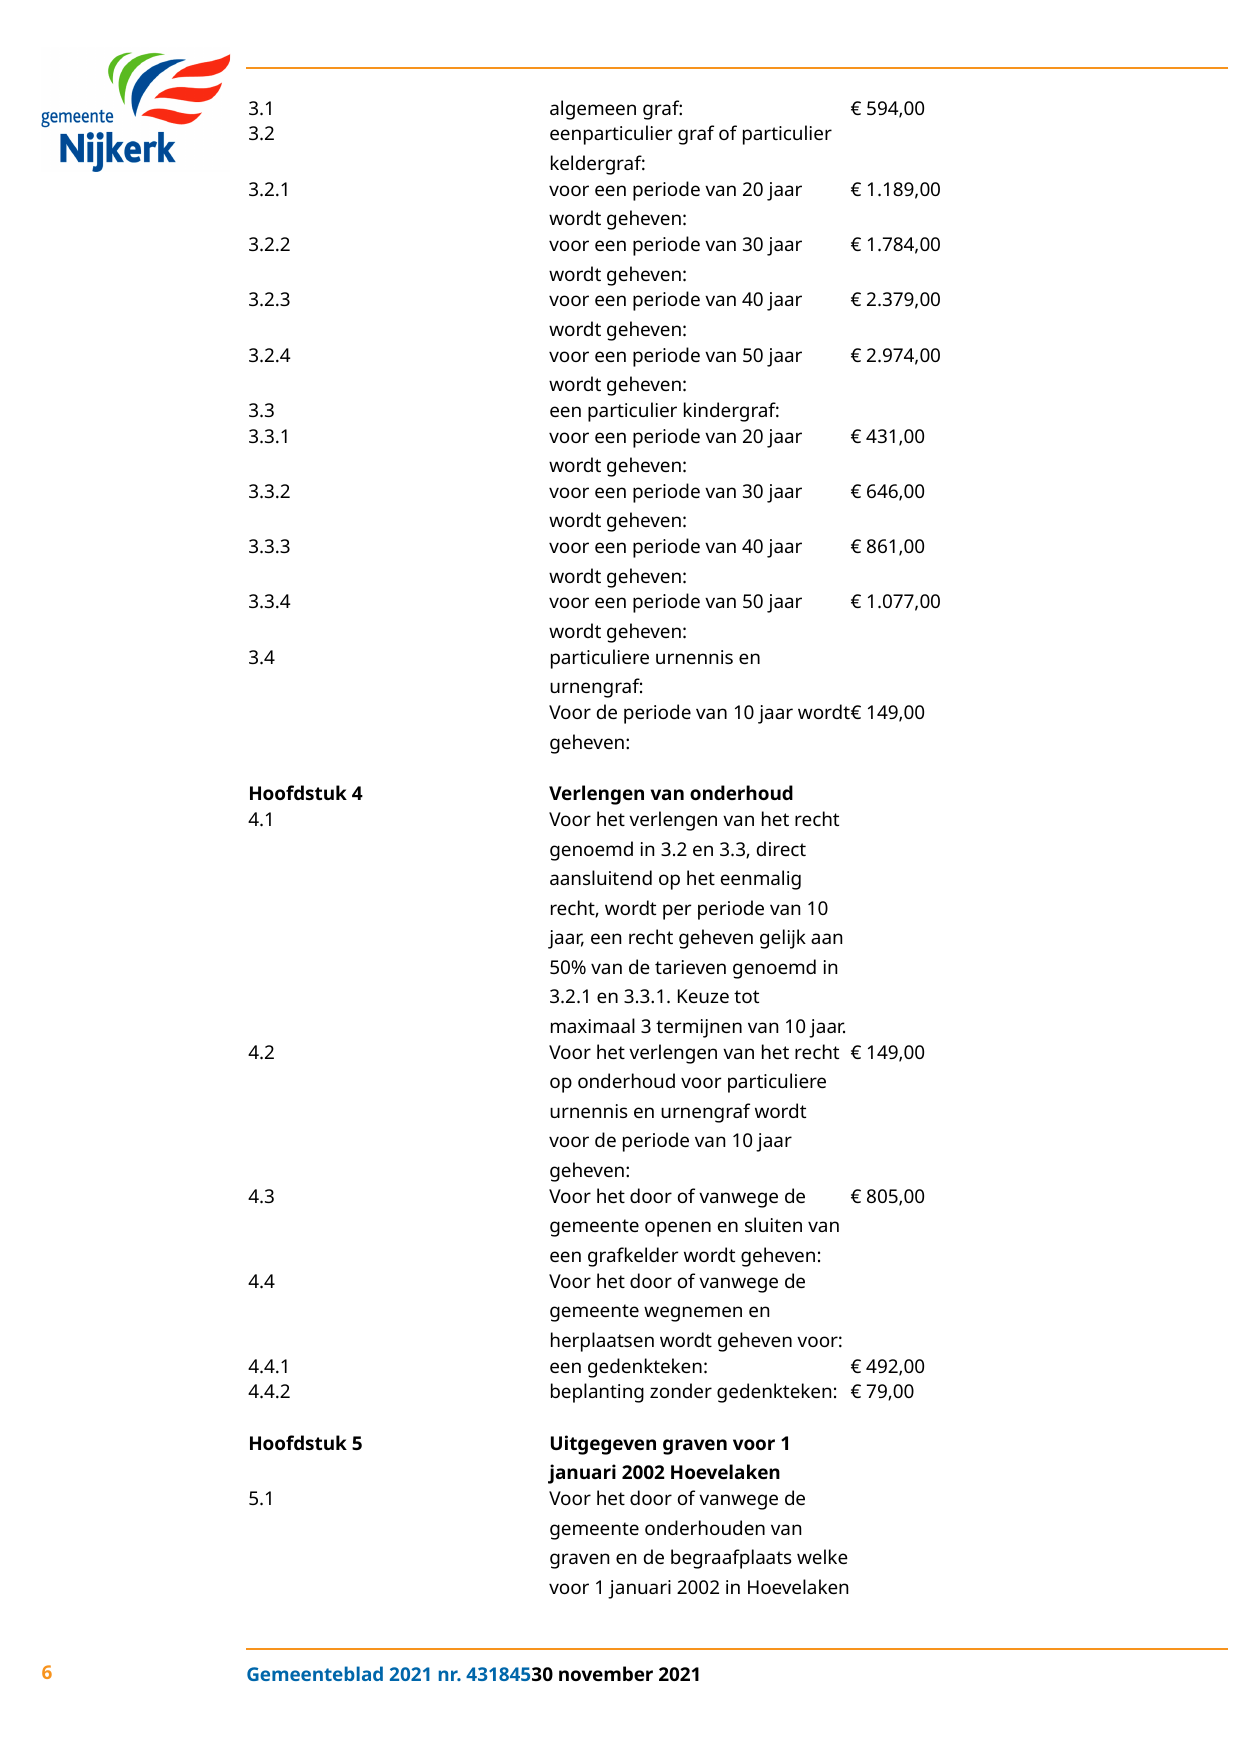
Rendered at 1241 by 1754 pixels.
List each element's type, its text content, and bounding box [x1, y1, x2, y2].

table_cell 3.1 [248, 95, 549, 121]
table_cell 3.3.3 [248, 534, 549, 589]
table_cell voor een periode van 40 jaar wordt geheven: [549, 534, 850, 589]
table_cell 4.4.1 [248, 1353, 549, 1378]
table_cell voor een periode van 20 jaar wordt geheven: [549, 423, 850, 478]
table_cell 5.1 [248, 1485, 549, 1600]
table_cell Voor het verlengen van het recht op onderhoud voor particuliere urnennis en urnengraf wordt voor de periode van 10 jaar geheven: [549, 1039, 850, 1183]
table_cell eenparticulier graf of particulier keldergraf: [549, 121, 850, 176]
table_cell 4.4 [248, 1268, 549, 1353]
table_cell voor een periode van 30 jaar wordt geheven: [549, 478, 850, 533]
table_cell 3.2.2 [248, 231, 549, 286]
table_cell € 1.784,00 [850, 231, 1152, 286]
table_cell Verlengen van onderhoud [549, 780, 850, 806]
table_cell € 2.974,00 [850, 342, 1152, 397]
table_cell 4.2 [248, 1039, 549, 1183]
table_cell 3.3.1 [248, 423, 549, 478]
table_cell algemeen graf: [549, 95, 850, 121]
table_cell € 861,00 [850, 534, 1152, 589]
table_cell voor een periode van 40 jaar wordt geheven: [549, 286, 850, 342]
table_cell Hoofdstuk 4 [248, 780, 549, 806]
table_cell 3.3.2 [248, 478, 549, 533]
table_cell voor een periode van 20 jaar wordt geheven: [549, 176, 850, 231]
table_cell [850, 644, 1152, 699]
table_cell [850, 806, 1152, 1039]
table_cell [248, 755, 549, 780]
table_cell Voor het door of vanwege de gemeente openen en sluiten van een grafkelder wordt geheven: [549, 1183, 850, 1268]
table_cell [850, 397, 1152, 423]
table_cell een gedenkteken: [549, 1353, 850, 1378]
table_cell 3.2.3 [248, 286, 549, 342]
table_cell [850, 780, 1152, 806]
table_cell 4.4.2 [248, 1379, 549, 1404]
table_cell [248, 699, 549, 755]
table_cell [850, 1485, 1152, 1600]
table_cell [850, 1268, 1152, 1353]
table_cell € 431,00 [850, 423, 1152, 478]
table_cell voor een periode van 50 jaar wordt geheven: [549, 342, 850, 397]
table_cell voor een periode van 30 jaar wordt geheven: [549, 231, 850, 286]
table_cell € 149,00 [850, 1039, 1152, 1183]
table_cell 4.3 [248, 1183, 549, 1268]
table_cell Uitgegeven graven voor 1 januari 2002 Hoevelaken [549, 1430, 850, 1485]
picture [41, 47, 231, 172]
table_cell € 2.379,00 [850, 286, 1152, 342]
table_cell 3.4 [248, 644, 549, 699]
table_cell 3.2.4 [248, 342, 549, 397]
table_cell € 646,00 [850, 478, 1152, 533]
table_cell € 1.189,00 [850, 176, 1152, 231]
table_cell € 594,00 [850, 95, 1152, 121]
table_cell 3.2.1 [248, 176, 549, 231]
table_cell Hoofdstuk 5 [248, 1430, 549, 1485]
table_cell voor een periode van 50 jaar wordt geheven: [549, 589, 850, 644]
table_cell € 1.077,00 [850, 589, 1152, 644]
table_cell [850, 1404, 1152, 1430]
table_cell 3.3 [248, 397, 549, 423]
table_cell [549, 755, 850, 780]
table_cell 4.1 [248, 806, 549, 1039]
table_cell Voor het verlengen van het recht genoemd in 3.2 en 3.3, direct aansluitend op het eenmalig recht, wordt per periode van 10 jaar, een recht geheven gelijk aan 50% van de tarieven genoemd in 3.2.1 en 3.3.1. Keuze tot maximaal 3 termijnen van 10 jaar. [549, 806, 850, 1039]
table_cell € 805,00 [850, 1183, 1152, 1268]
table_cell € 149,00 [850, 699, 1152, 755]
table_cell 3.3.4 [248, 589, 549, 644]
table_cell 3.2 [248, 121, 549, 176]
table_cell [549, 1404, 850, 1430]
table_cell [850, 755, 1152, 780]
table_cell Voor het door of vanwege de gemeente onderhouden van graven en de begraafplaats welke voor 1 januari 2002 in Hoevelaken [549, 1485, 850, 1600]
table_cell beplanting zonder gedenkteken: [549, 1379, 850, 1404]
table_cell particuliere urnennis en urnengraf: [549, 644, 850, 699]
table_cell [248, 1404, 549, 1430]
table_cell € 79,00 [850, 1379, 1152, 1404]
table_cell € 492,00 [850, 1353, 1152, 1378]
table_cell Voor het door of vanwege de gemeente wegnemen en herplaatsen wordt geheven voor: [549, 1268, 850, 1353]
table_cell een particulier kindergraf: [549, 397, 850, 423]
table_cell [850, 121, 1152, 176]
table_cell Voor de periode van 10 jaar wordt geheven: [549, 699, 850, 755]
table_cell [850, 1430, 1152, 1485]
